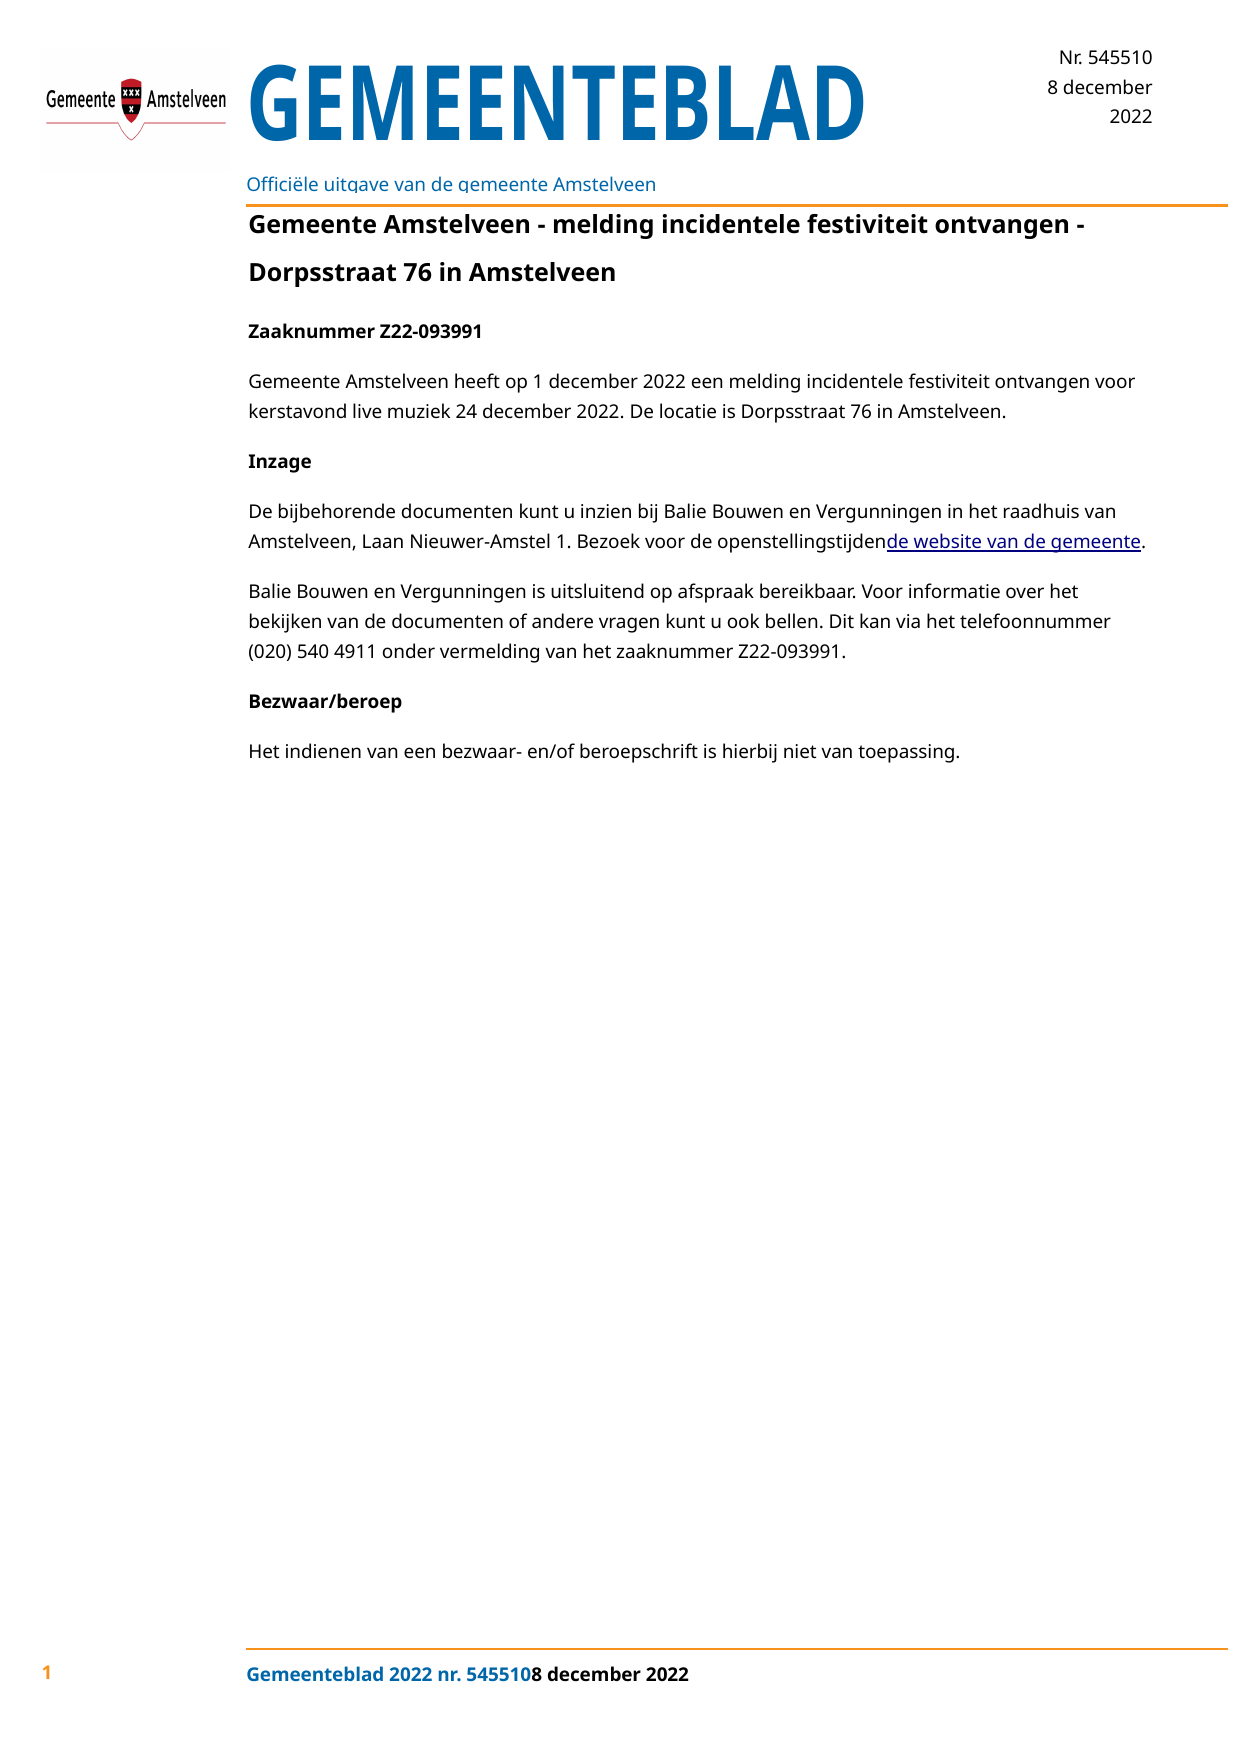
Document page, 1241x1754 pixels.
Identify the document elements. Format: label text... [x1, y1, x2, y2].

text Balie Bouwen en Vergunningen is uitsluitend op afspraak bereikbaar. Voor informatie over het bekijken van de documenten of andere vragen kunt u ook bellen. Dit kan via het telefoonnummer (020) 540 4911 onder vermelding van het zaaknummer Z22-093991. [248, 579, 1152, 664]
picture [41, 47, 231, 172]
text Zaaknummer Z22-093991 [248, 318, 1152, 344]
text Het indienen van een bezwaar- en/of beroepschrift is hierbij niet van toepassing. [248, 739, 1152, 764]
text Gemeente Amstelveen - melding incidentele festiviteit ontvangen - Dorpsstraat 76 in Amstelveen [248, 207, 1152, 288]
text Inzage [248, 448, 1152, 474]
text Bezwaar/beroep [248, 688, 1152, 714]
text Gemeente Amstelveen heeft op 1 december 2022 een melding incidentele festiviteit ontvangen voor kerstavond live muziek 24 december 2022. De locatie is Dorpsstraat 76 in Amstelveen. [248, 368, 1152, 424]
text De bijbehorende documenten kunt u inzien bij Balie Bouwen en Vergunningen in het raadhuis van Amstelveen, Laan Nieuwer-Amstel 1. Bezoek voor de openstellingstijdende website van de gemeente. [248, 499, 1152, 554]
